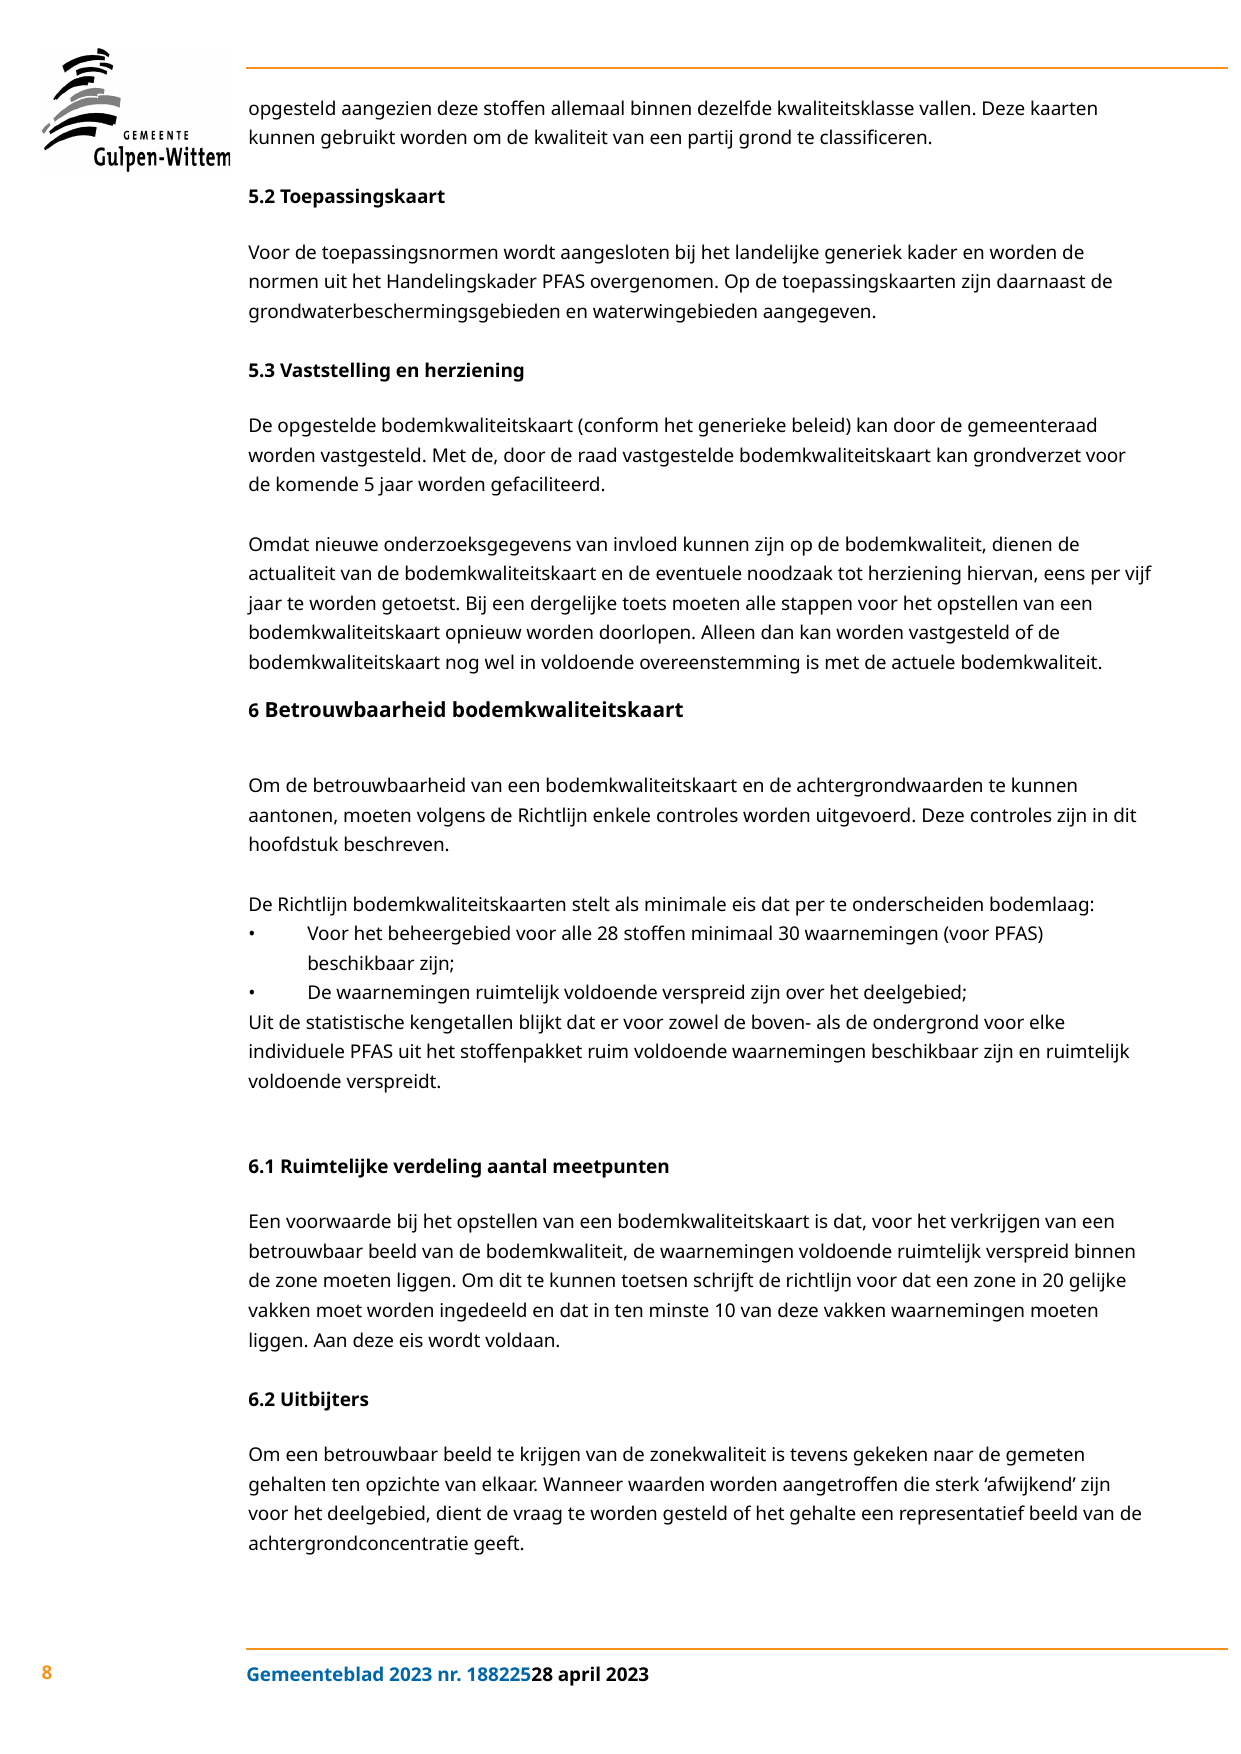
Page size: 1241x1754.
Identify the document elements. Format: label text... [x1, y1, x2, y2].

text De opgestelde bodemkwaliteitskaart (conform het generieke beleid) kan door de gemeenteraad worden vastgesteld. Met de, door de raad vastgestelde bodemkwaliteitskaart kan grondverzet voor de komende 5 jaar worden gefaciliteerd. [248, 412, 1152, 497]
text Voor de toepassingsnormen wordt aangesloten bij het landelijke generiek kader en worden de normen uit het Handelingskader PFAS overgenomen. Op de toepassingskaarten zijn daarnaast de grondwaterbeschermingsgebieden en waterwingebieden aangegeven. [248, 239, 1152, 324]
list De waarnemingen ruimtelijk voldoende verspreid zijn over het deelgebied; [248, 979, 1152, 1005]
text 6.2 Uitbijters [248, 1386, 1152, 1412]
text Een voorwaarde bij het opstellen van een bodemkwaliteitskaart is dat, voor het verkrijgen van een betrouwbaar beeld van de bodemkwaliteit, de waarnemingen voldoende ruimtelijk verspreid binnen de zone moeten liggen. Om dit te kunnen toetsen schrijft de richtlijn voor dat een zone in 20 gelijke vakken moet worden ingedeeld en dat in ten minste 10 van deze vakken waarnemingen moeten liggen. Aan deze eis wordt voldaan. [248, 1208, 1152, 1353]
text 5.3 Vaststelling en herziening [248, 357, 1152, 383]
text Uit de statistische kengetallen blijkt dat er voor zowel de boven- als de ondergrond voor elke individuele PFAS uit het stoffenpakket ruim voldoende waarnemingen beschikbaar zijn en ruimtelijk voldoende verspreidt. [248, 1009, 1152, 1094]
list Voor het beheergebied voor alle 28 stoffen minimaal 30 waarnemingen (voor PFAS) beschikbaar zijn; [248, 920, 1152, 976]
text De Richtlijn bodemkwaliteitskaarten stelt als minimale eis dat per te onderscheiden bodemlaag: [248, 891, 1152, 917]
picture [41, 47, 231, 172]
text 5.2 Toepassingskaart [248, 183, 1152, 209]
text Om een betrouwbaar beeld te krijgen van de zonekwaliteit is tevens gekeken naar de gemeten gehalten ten opzichte van elkaar. Wanneer waarden worden aangetroffen die sterk ‘afwijkend’ zijn voor het deelgebied, dient de vraag te worden gesteld of het gehalte een representatief beeld van de achtergrondconcentratie geeft. [248, 1441, 1152, 1556]
text Omdat nieuwe onderzoeksgegevens van invloed kunnen zijn op de bodemkwaliteit, dienen de actualiteit van de bodemkwaliteitskaart en de eventuele noodzaak tot herziening hiervan, eens per vijf jaar te worden getoetst. Bij een dergelijke toets moeten alle stappen voor het opstellen van een bodemkwaliteitskaart opnieuw worden doorlopen. Alleen dan kan worden vastgesteld of de bodemkwaliteitskaart nog wel in voldoende overeenstemming is met de actuele bodemkwaliteit. [248, 531, 1152, 675]
text opgesteld aangezien deze stoffen allemaal binnen dezelfde kwaliteitsklasse vallen. Deze kaarten kunnen gebruikt worden om de kwaliteit van een partij grond te classificeren. [248, 95, 1152, 150]
text 6.1 Ruimtelijke verdeling aantal meetpunten [248, 1153, 1152, 1179]
text Om de betrouwbaarheid van een bodemkwaliteitskaart en de achtergrondwaarden te kunnen aantonen, moeten volgens de Richtlijn enkele controles worden uitgevoerd. Deze controles zijn in dit hoofdstuk beschreven. [248, 772, 1152, 857]
text 6 Betrouwbaarheid bodemkwaliteitskaart [248, 695, 1152, 723]
